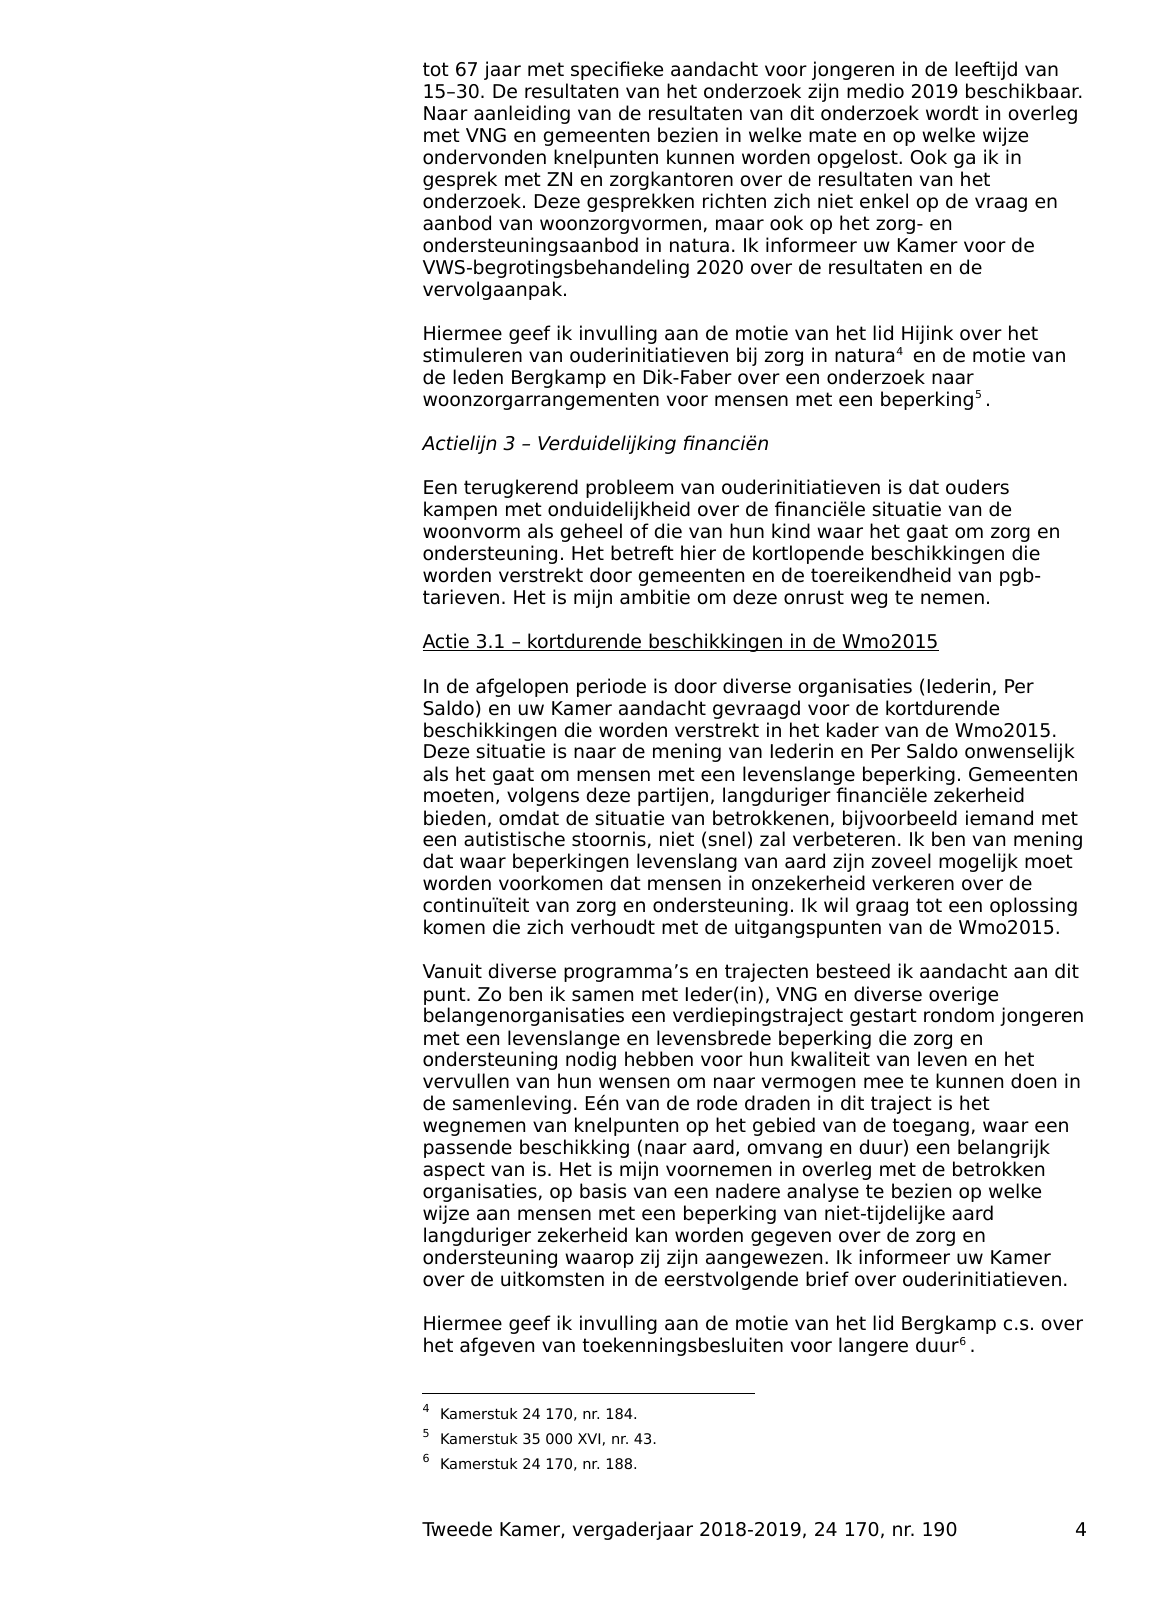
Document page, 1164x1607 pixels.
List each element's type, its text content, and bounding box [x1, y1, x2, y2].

text Hiermee geef ik invulling aan de motie van het lid Bergkamp c.s. over het afgeven van toekenningsbesluiten voor langere duur. [422, 1313, 1087, 1357]
text Kamerstuk 24 170, nr. 184. [422, 1402, 1087, 1424]
text tot 67 jaar met specifieke aandacht voor jongeren in de leeftijd van 15–30. De resultaten van het onderzoek zijn medio 2019 beschikbaar. Naar aanleiding van de resultaten van dit onderzoek wordt in overleg met VNG en gemeenten bezien in welke mate en op welke wijze ondervonden knelpunten kunnen worden opgelost. Ook ga ik in gesprek met ZN en zorgkantoren over de resultaten van het onderzoek. Deze gesprekken richten zich niet enkel op de vraag en aanbod van woonzorgvormen, maar ook op het zorg- en ondersteuningsaanbod in natura. Ik informeer uw Kamer voor de VWS-begrotingsbehandeling 2020 over de resultaten en de vervolgaanpak. [422, 59, 1087, 301]
text In de afgelopen periode is door diverse organisaties (Iederin, Per Saldo) en uw Kamer aandacht gevraagd voor de kortdurende beschikkingen die worden verstrekt in het kader van de Wmo2015. Deze situatie is naar de mening van Iederin en Per Saldo onwenselijk als het gaat om mensen met een levenslange beperking. Gemeenten moeten, volgens deze partijen, langduriger financiële zekerheid bieden, omdat de situatie van betrokkenen, bijvoorbeeld iemand met een autistische stoornis, niet (snel) zal verbeteren. Ik ben van mening dat waar beperkingen levenslang van aard zijn zoveel mogelijk moet worden voorkomen dat mensen in onzekerheid verkeren over de continuïteit van zorg en ondersteuning. Ik wil graag tot een oplossing komen die zich verhoudt met de uitgangspunten van de Wmo2015. [422, 676, 1087, 939]
text Kamerstuk 35 000 XVI, nr. 43. [422, 1427, 1087, 1449]
text Hiermee geef ik invulling aan de motie van het lid Hijink over het stimuleren van ouderinitiatieven bij zorg in natura en de motie van de leden Bergkamp en Dik-Faber over een onderzoek naar woonzorgarrangementen voor mensen met een beperking. [422, 323, 1087, 411]
text Vanuit diverse programma’s en trajecten besteed ik aandacht aan dit punt. Zo ben ik samen met Ieder(in), VNG en diverse overige belangenorganisaties een verdiepingstraject gestart rondom jongeren met een levenslange en levensbrede beperking die zorg en ondersteuning nodig hebben voor hun kwaliteit van leven en het vervullen van hun wensen om naar vermogen mee te kunnen doen in de samenleving. Eén van de rode draden in dit traject is het wegnemen van knelpunten op het gebied van de toegang, waar een passende beschikking (naar aard, omvang en duur) een belangrijk aspect van is. Het is mijn voornemen in overleg met de betrokken organisaties, op basis van een nadere analyse te bezien op welke wijze aan mensen met een beperking van niet-tijdelijke aard langduriger zekerheid kan worden gegeven over de zorg en ondersteuning waarop zij zijn aangewezen. Ik informeer uw Kamer over de uitkomsten in de eerstvolgende brief over ouderinitiatieven. [422, 961, 1087, 1291]
subtitle Actielijn 3 – Verduidelijking financiën [422, 433, 1087, 455]
text Een terugkerend probleem van ouderinitiatieven is dat ouders kampen met onduidelijkheid over de financiële situatie van de woonvorm als geheel of die van hun kind waar het gaat om zorg en ondersteuning. Het betreft hier de kortlopende beschikkingen die worden verstrekt door gemeenten en de toereikendheid van pgb-tarieven. Het is mijn ambitie om deze onrust weg te nemen. [422, 477, 1087, 609]
text Kamerstuk 24 170, nr. 188. [422, 1452, 1087, 1474]
subtitle Actie 3.1 – kortdurende beschikkingen in de Wmo2015 [422, 631, 1087, 653]
